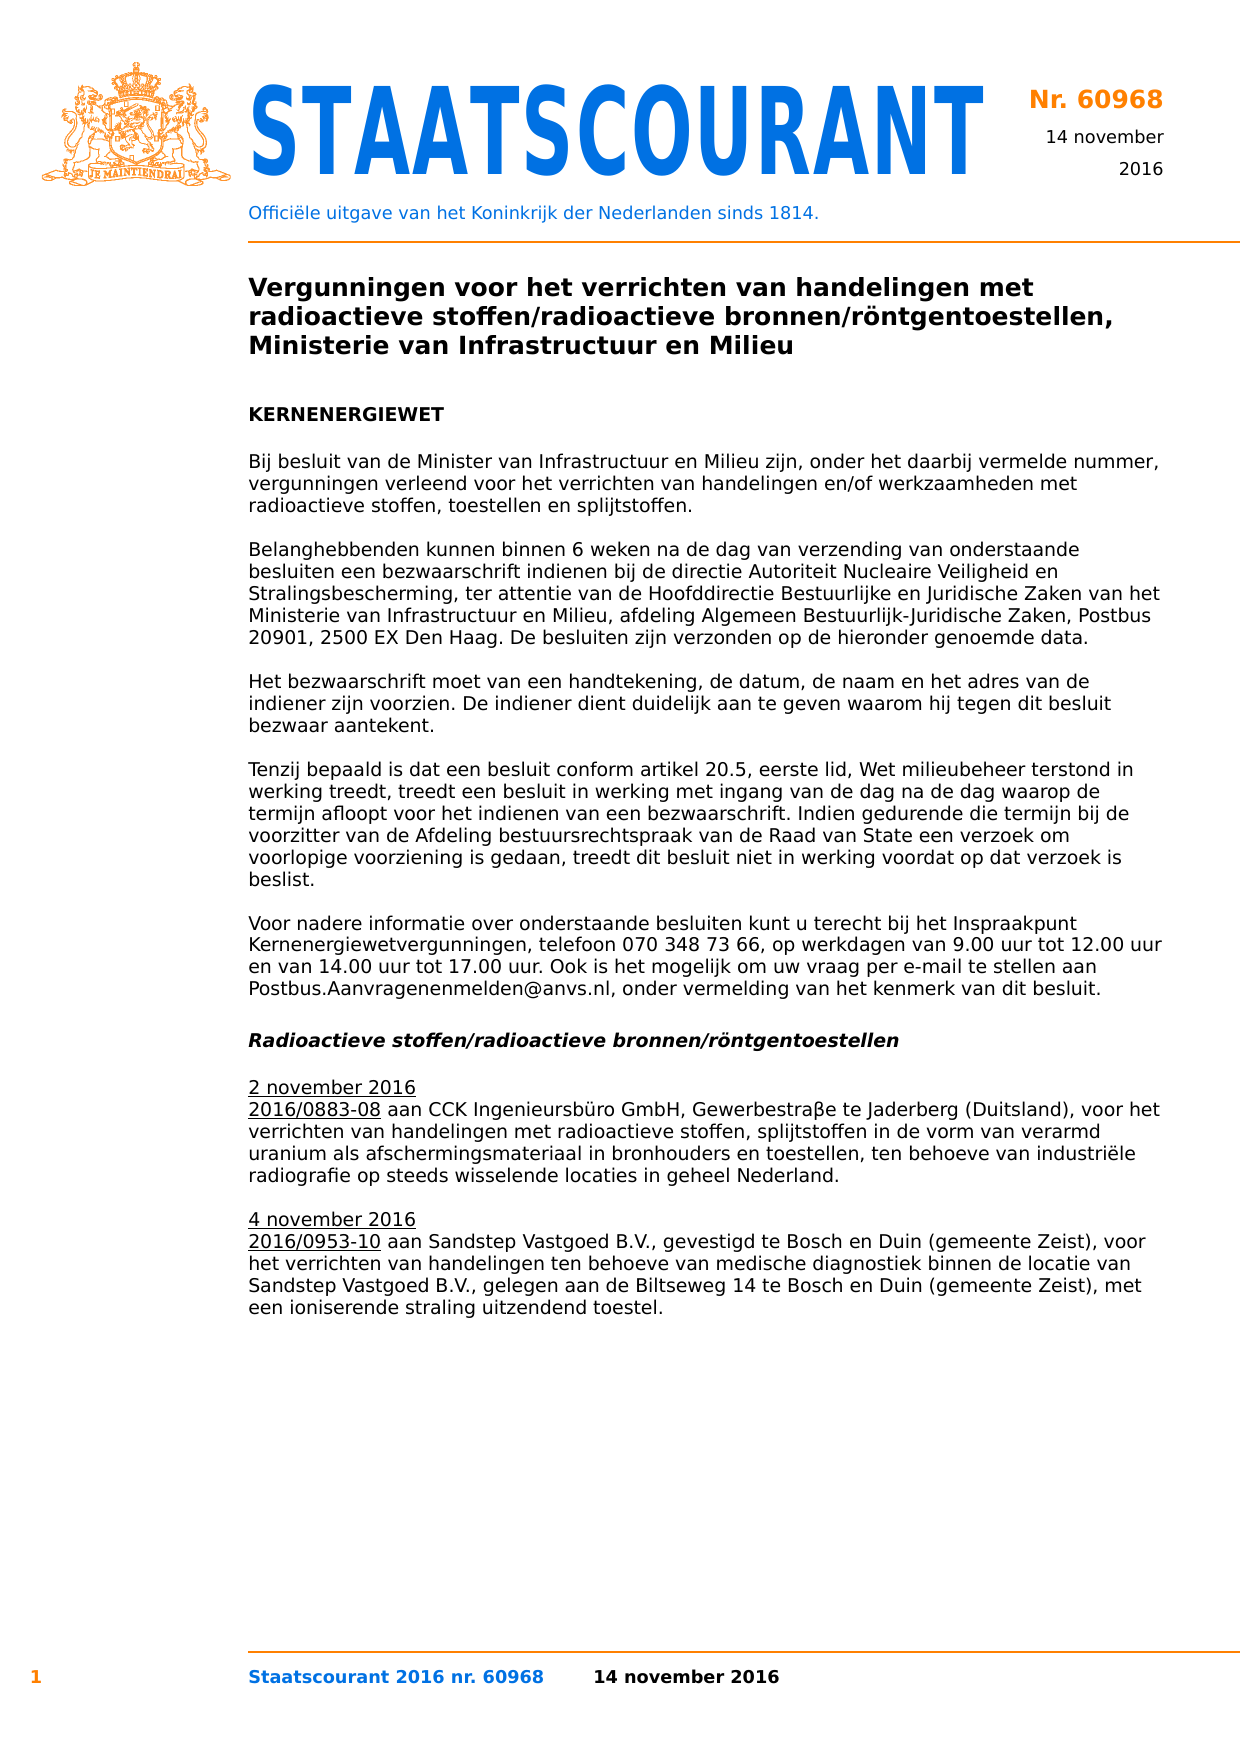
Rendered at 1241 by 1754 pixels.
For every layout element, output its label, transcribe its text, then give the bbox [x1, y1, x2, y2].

subtitle KERNENERGIEWET [248, 404, 1163, 426]
text 4 november 2016 [248, 1209, 1163, 1231]
picture [41, 62, 231, 186]
text Het bezwaarschrift moet van een handtekening, de datum, de naam en het adres van de indiener zijn voorzien. De indiener dient duidelijk aan te geven waarom hij tegen dit besluit bezwaar aantekent. [248, 671, 1163, 737]
text 2 november 2016 [248, 1077, 1163, 1099]
table_cell 14 november [998, 121, 1240, 153]
subtitle Vergunningen voor het verrichten van handelingen met radioactieve stoffen/radioactieve bronnen/röntgentoestellen, Ministerie van Infrastructuur en Milieu [248, 273, 1163, 361]
table_header [25, 62, 248, 241]
table_header Nr. 60968 [998, 62, 1240, 121]
text Belanghebbenden kunnen binnen 6 weken na de dag van verzending van onderstaande besluiten een bezwaarschrift indienen bij de directie Autoriteit Nucleaire Veiligheid en Stralingsbescherming, ter attentie van de Hoofddirectie Bestuurlijke en Juridische Zaken van het Ministerie van Infrastructuur en Milieu, afdeling Algemeen Bestuurlijk-Juridische Zaken, Postbus 20901, 2500 EX Den Haag. De besluiten zijn verzonden op de hieronder genoemde data. [248, 539, 1163, 649]
table_cell Officiële uitgave van het Koninkrijk der Nederlanden sinds 1814. [248, 203, 1240, 241]
table_cell 2016 [998, 153, 1240, 203]
table_header STAATSCOURANT [248, 62, 998, 203]
text Voor nadere informatie over onderstaande besluiten kunt u terecht bij het Inspraakpunt Kernenergiewetvergunningen, telefoon 070 348 73 66, op werkdagen van 9.00 uur tot 12.00 uur en van 14.00 uur tot 17.00 uur. Ook is het mogelijk om uw vraag per e-mail te stellen aan Postbus.Aanvragenenmelden@anvs.nl, onder vermelding van het kenmerk van dit besluit. [248, 912, 1163, 1000]
subtitle Radioactieve stoffen/radioactieve bronnen/röntgentoestellen [248, 1030, 1163, 1052]
text 2016/0883-08 aan CCK Ingenieursbüro GmbH, Gewerbestraβe te Jaderberg (Duitsland), voor het verrichten van handelingen met radioactieve stoffen, splijtstoffen in de vorm van verarmd uranium als afschermingsmateriaal in bronhouders en toestellen, ten behoeve van industriële radiografie op steeds wisselende locaties in geheel Nederland. [248, 1099, 1163, 1187]
text 2016/0953-10 aan Sandstep Vastgoed B.V., gevestigd te Bosch en Duin (gemeente Zeist), voor het verrichten van handelingen ten behoeve van medische diagnostiek binnen de locatie van Sandstep Vastgoed B.V., gelegen aan de Biltseweg 14 te Bosch en Duin (gemeente Zeist), met een ioniserende straling uitzendend toestel. [248, 1231, 1163, 1319]
text Bij besluit van de Minister van Infrastructuur en Milieu zijn, onder het daarbij vermelde nummer, vergunningen verleend voor het verrichten van handelingen en/of werkzaamheden met radioactieve stoffen, toestellen en splijtstoffen. [248, 451, 1163, 517]
text Tenzij bepaald is dat een besluit conform artikel 20.5, eerste lid, Wet milieubeheer terstond in werking treedt, treedt een besluit in werking met ingang van de dag na de dag waarop de termijn afloopt voor het indienen van een bezwaarschrift. Indien gedurende die termijn bij de voorzitter van de Afdeling bestuursrechtspraak van de Raad van State een verzoek om voorlopige voorziening is gedaan, treedt dit besluit niet in werking voordat op dat verzoek is beslist. [248, 759, 1163, 891]
